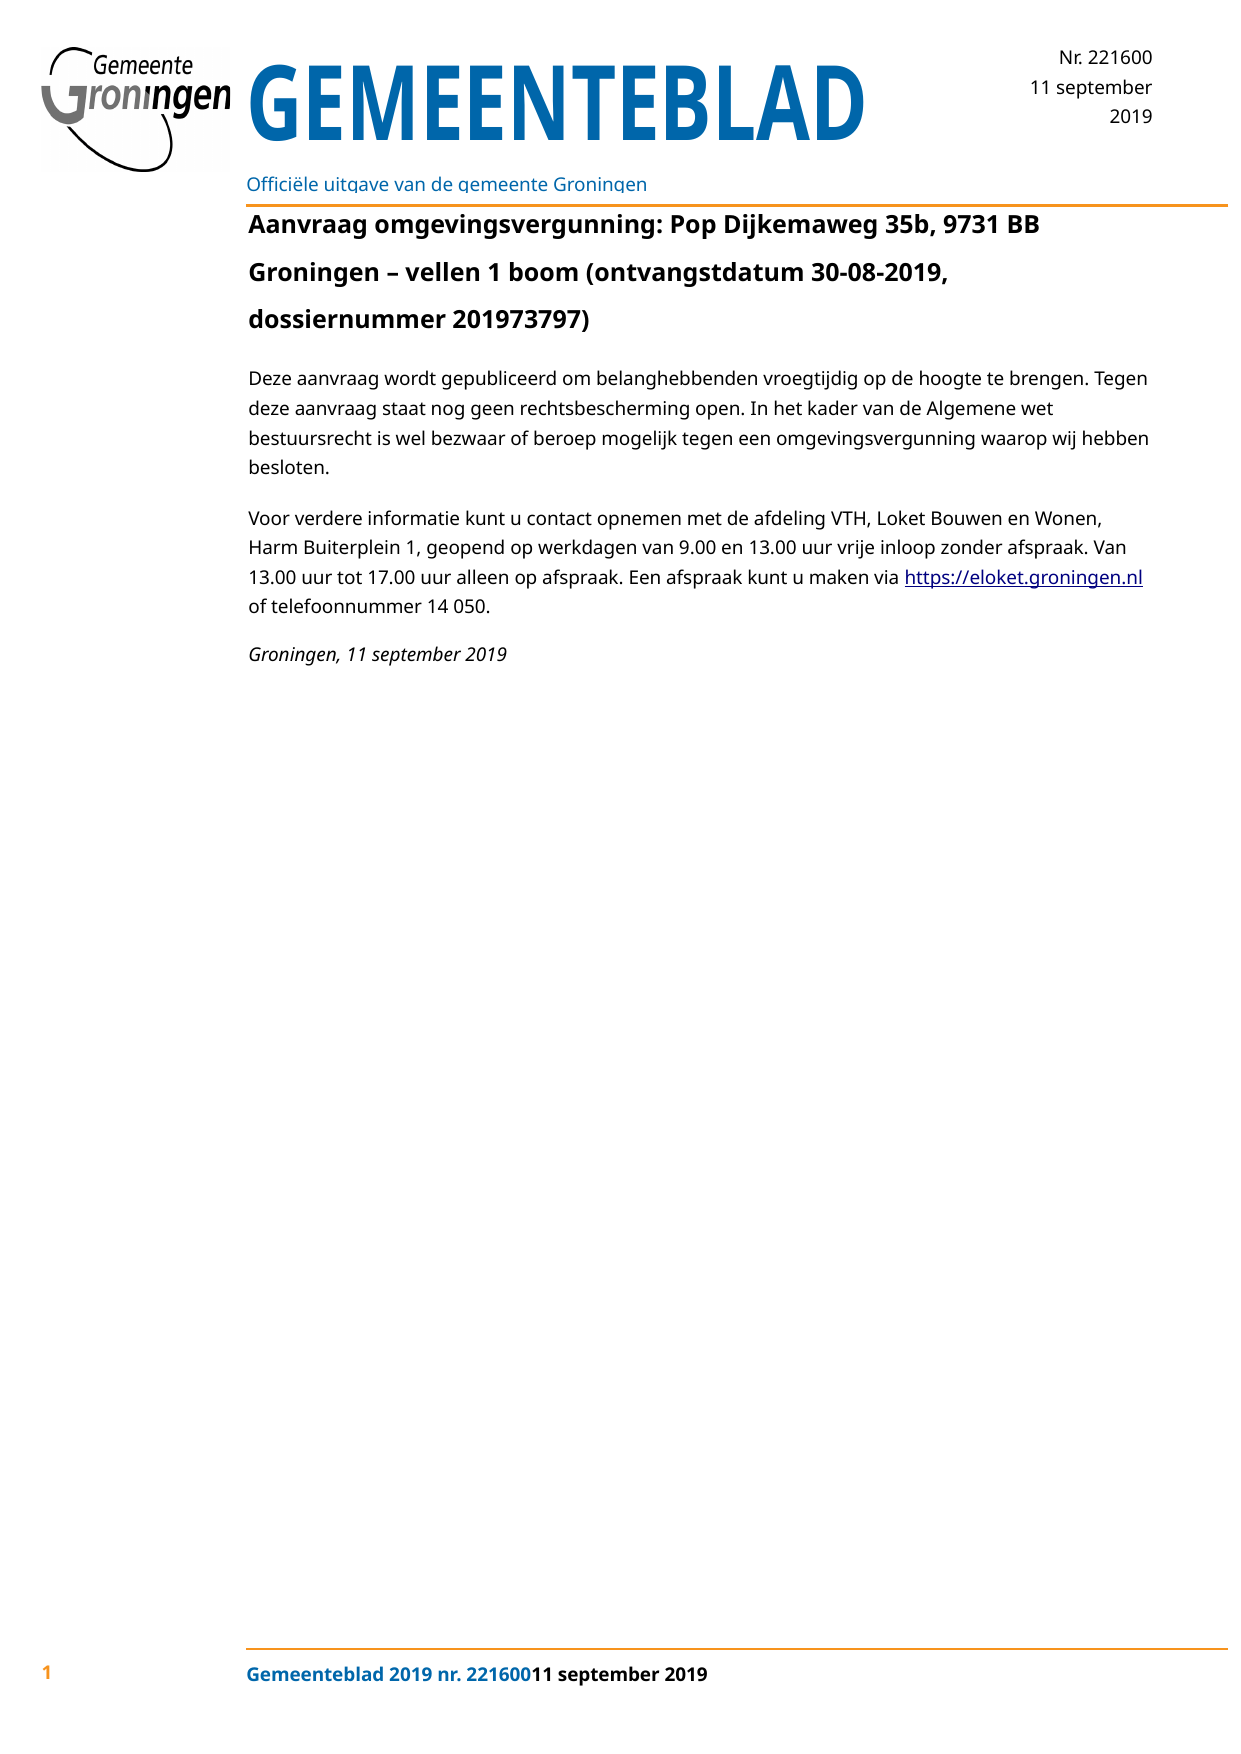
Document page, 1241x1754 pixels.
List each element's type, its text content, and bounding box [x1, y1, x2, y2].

text Groningen, 11 september 2019 [248, 641, 1152, 667]
picture [41, 47, 231, 172]
text Aanvraag omgevingsvergunning: Pop Dijkemaweg 35b, 9731 BB Groningen – vellen 1 boom (ontvangstdatum 30-08-2019, dossiernummer 201973797) [248, 207, 1152, 336]
text Deze aanvraag wordt gepubliceerd om belanghebbenden vroegtijdig op de hoogte te brengen. Tegen deze aanvraag staat nog geen rechtsbescherming open. In het kader van de Algemene wet bestuursrecht is wel bezwaar of beroep mogelijk tegen een omgevingsvergunning waarop wij hebben besloten. [248, 366, 1152, 480]
text Voor verdere informatie kunt u contact opnemen met de afdeling VTH, Loket Bouwen en Wonen, Harm Buiterplein 1, geopend op werkdagen van 9.00 en 13.00 uur vrije inloop zonder afspraak. Van 13.00 uur tot 17.00 uur alleen op afspraak. Een afspraak kunt u maken via https://eloket.groningen.nl of telefoonnummer 14 050. [248, 505, 1152, 619]
